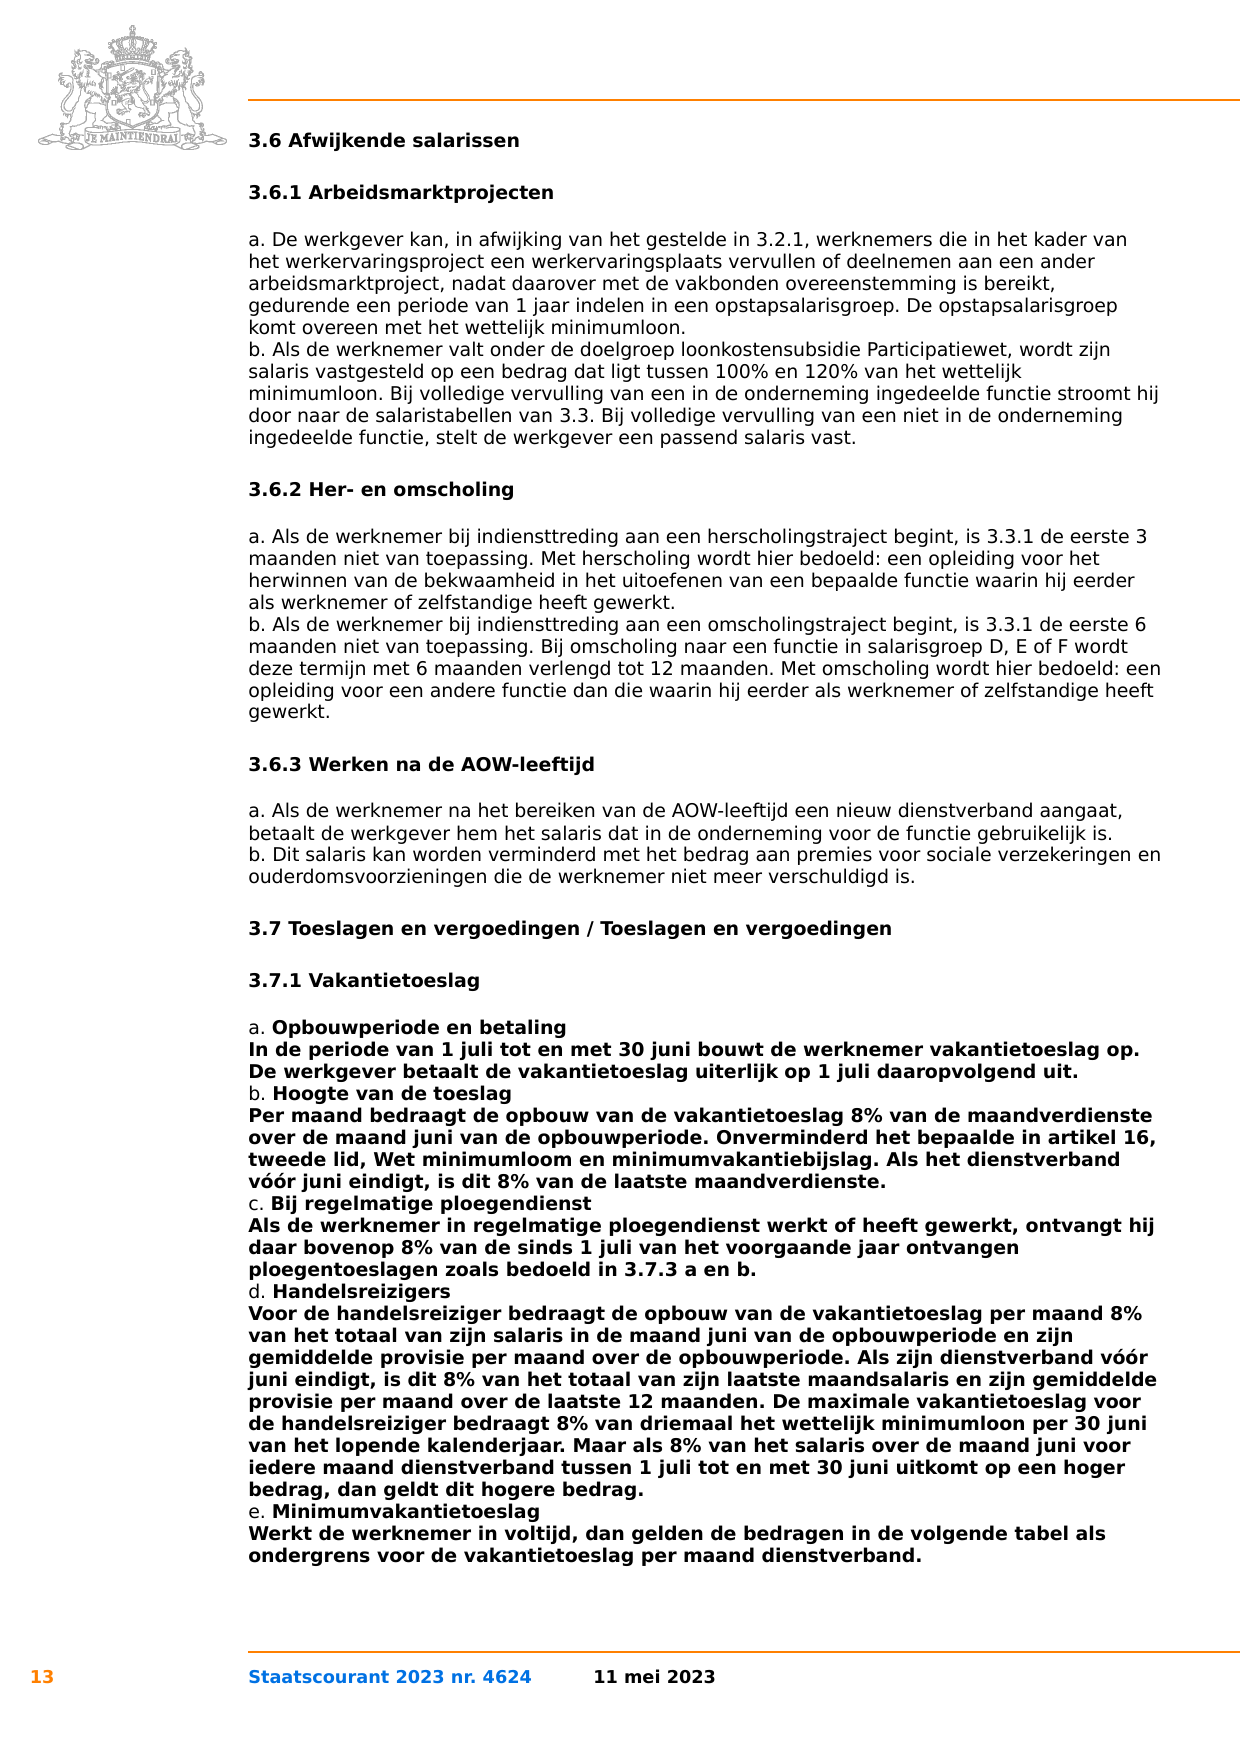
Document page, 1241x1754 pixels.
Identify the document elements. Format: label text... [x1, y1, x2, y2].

text Werkt de werknemer in voltijd, dan gelden de bedragen in de volgende tabel als ondergrens voor de vakantietoeslag per maand dienstverband. [248, 1523, 1163, 1567]
subtitle 3.6 Afwijkende salarissen [248, 130, 1163, 152]
text e. Minimumvakantietoeslag [248, 1501, 1163, 1523]
text d. Handelsreizigers [248, 1281, 1163, 1303]
text a. Als de werknemer na het bereiken van de AOW-leeftijd een nieuw dienstverband aangaat, betaalt de werkgever hem het salaris dat in de onderneming voor de functie gebruikelijk is. [248, 800, 1163, 844]
subtitle 3.6.1 Arbeidsmarktprojecten [248, 182, 1163, 204]
subtitle 3.6.3 Werken na de AOW-leeftijd [248, 753, 1163, 775]
text a. Opbouwperiode en betaling [248, 1017, 1163, 1039]
text Voor de handelsreiziger bedraagt de opbouw van de vakantietoeslag per maand 8% van het totaal van zijn salaris in de maand juni van de opbouwperiode en zijn gemiddelde provisie per maand over de opbouwperiode. Als zijn dienstverband vóór juni eindigt, is dit 8% van het totaal van zijn laatste maandsalaris en zijn gemiddelde provisie per maand over de laatste 12 maanden. De maximale vakantietoeslag voor de handelsreiziger bedraagt 8% van driemaal het wettelijk minimumloon per 30 juni van het lopende kalenderjaar. Maar als 8% van het salaris over de maand juni voor iedere maand dienstverband tussen 1 juli tot en met 30 juni uitkomt op een hoger bedrag, dan geldt dit hogere bedrag. [248, 1303, 1163, 1501]
subtitle 3.6.2 Her- en omscholing [248, 479, 1163, 501]
text b. Dit salaris kan worden verminderd met het bedrag aan premies voor sociale verzekeringen en ouderdomsvoorzieningen die de werknemer niet meer verschuldigd is. [248, 844, 1163, 888]
text Per maand bedraagt de opbouw van de vakantietoeslag 8% van de maandverdienste over de maand juni van de opbouwperiode. Onverminderd het bepaalde in artikel 16, tweede lid, Wet minimumloom en minimumvakantiebijslag. Als het dienstverband vóór juni eindigt, is dit 8% van de laatste maandverdienste. [248, 1105, 1163, 1193]
subtitle 3.7.1 Vakantietoeslag [248, 970, 1163, 992]
text c. Bij regelmatige ploegendienst [248, 1193, 1163, 1215]
subtitle 3.7 Toeslagen en vergoedingen / Toeslagen en vergoedingen [248, 918, 1163, 940]
text a. Als de werknemer bij indiensttreding aan een herscholingstraject begint, is 3.3.1 de eerste 3 maanden niet van toepassing. Met herscholing wordt hier bedoeld: een opleiding voor het herwinnen van de bekwaamheid in het uitoefenen van een bepaalde functie waarin hij eerder als werknemer of zelfstandige heeft gewerkt. [248, 526, 1163, 613]
text Als de werknemer in regelmatige ploegendienst werkt of heeft gewerkt, ontvangt hij daar bovenop 8% van de sinds 1 juli van het voorgaande jaar ontvangen ploegentoeslagen zoals bedoeld in 3.7.3 a en b. [248, 1215, 1163, 1281]
text b. Hoogte van de toeslag [248, 1083, 1163, 1105]
text a. De werkgever kan, in afwijking van het gestelde in 3.2.1, werknemers die in het kader van het werkervaringsproject een werkervaringsplaats vervullen of deelnemen aan een ander arbeidsmarktproject, nadat daarover met de vakbonden overeenstemming is bereikt, gedurende een periode van 1 jaar indelen in een opstapsalarisgroep. De opstapsalarisgroep komt overeen met het wettelijk minimumloon. [248, 229, 1163, 339]
text In de periode van 1 juli tot en met 30 juni bouwt de werknemer vakantietoeslag op. De werkgever betaalt de vakantietoeslag uiterlijk op 1 juli daaropvolgend uit. [248, 1039, 1163, 1083]
text b. Als de werknemer valt onder de doelgroep loonkostensubsidie Participatiewet, wordt zijn salaris vastgesteld op een bedrag dat ligt tussen 100% en 120% van het wettelijk minimumloon. Bij volledige vervulling van een in de onderneming ingedeelde functie stroomt hij door naar de salaristabellen van 3.3. Bij volledige vervulling van een niet in de onderneming ingedeelde functie, stelt de werkgever een passend salaris vast. [248, 339, 1163, 449]
text b. Als de werknemer bij indiensttreding aan een omscholingstraject begint, is 3.3.1 de eerste 6 maanden niet van toepassing. Bij omscholing naar een functie in salarisgroep D, E of F wordt deze termijn met 6 maanden verlengd tot 12 maanden. Met omscholing wordt hier bedoeld: een opleiding voor een andere functie dan die waarin hij eerder als werknemer of zelfstandige heeft gewerkt. [248, 613, 1163, 723]
picture [38, 25, 227, 150]
